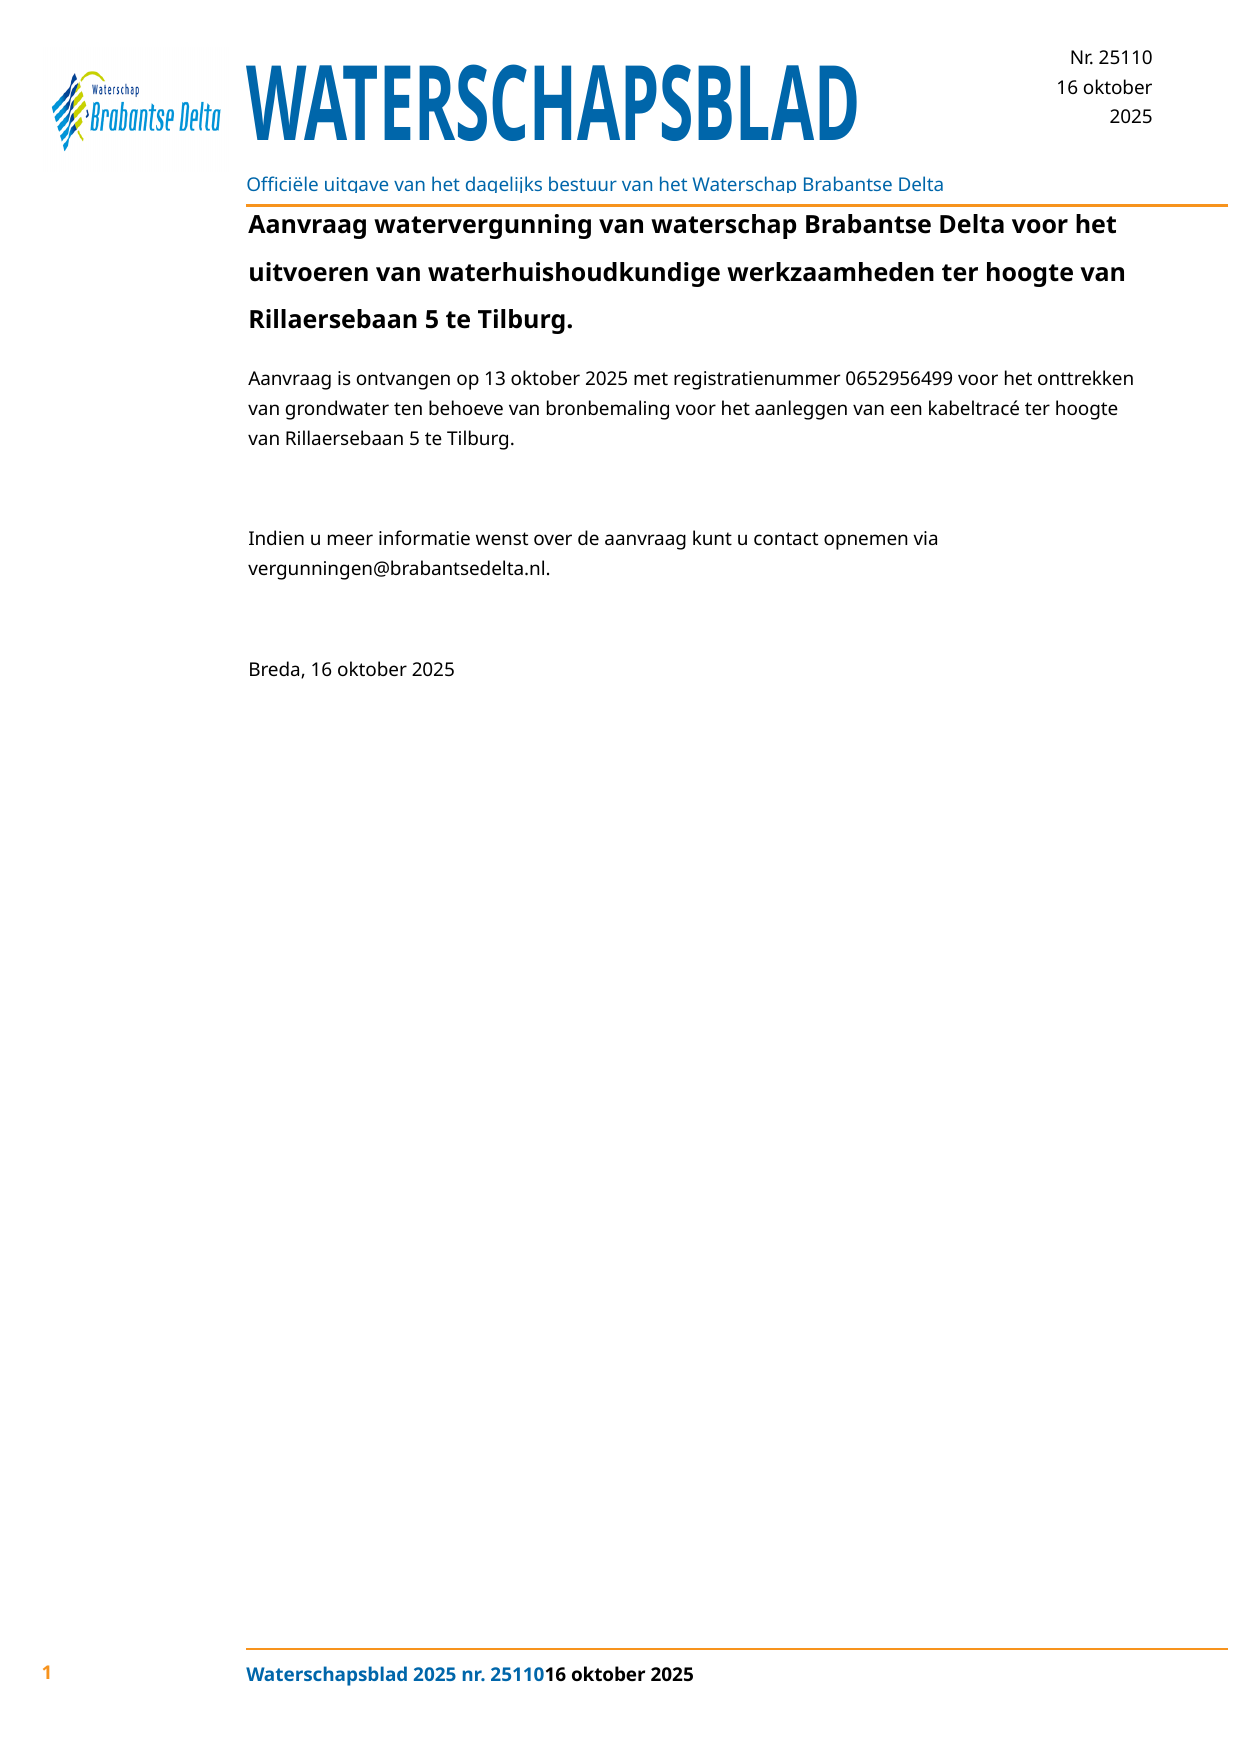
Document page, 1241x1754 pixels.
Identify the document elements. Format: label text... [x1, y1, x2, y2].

picture [41, 47, 231, 172]
text Aanvraag watervergunning van waterschap Brabantse Delta voor het uitvoeren van waterhuishoudkundige werkzaamheden ter hoogte van Rillaersebaan 5 te Tilburg. [248, 207, 1152, 336]
text Aanvraag is ontvangen op 13 oktober 2025 met registratienummer 0652956499 voor het onttrekken van grondwater ten behoeve van bronbemaling voor het aanleggen van een kabeltracé ter hoogte van Rillaersebaan 5 te Tilburg. [248, 366, 1152, 450]
text Indien u meer informatie wenst over de aanvraag kunt u contact opnemen via vergunningen@brabantsedelta.nl. [248, 526, 1152, 581]
text Breda, 16 oktober 2025 [248, 656, 1152, 682]
